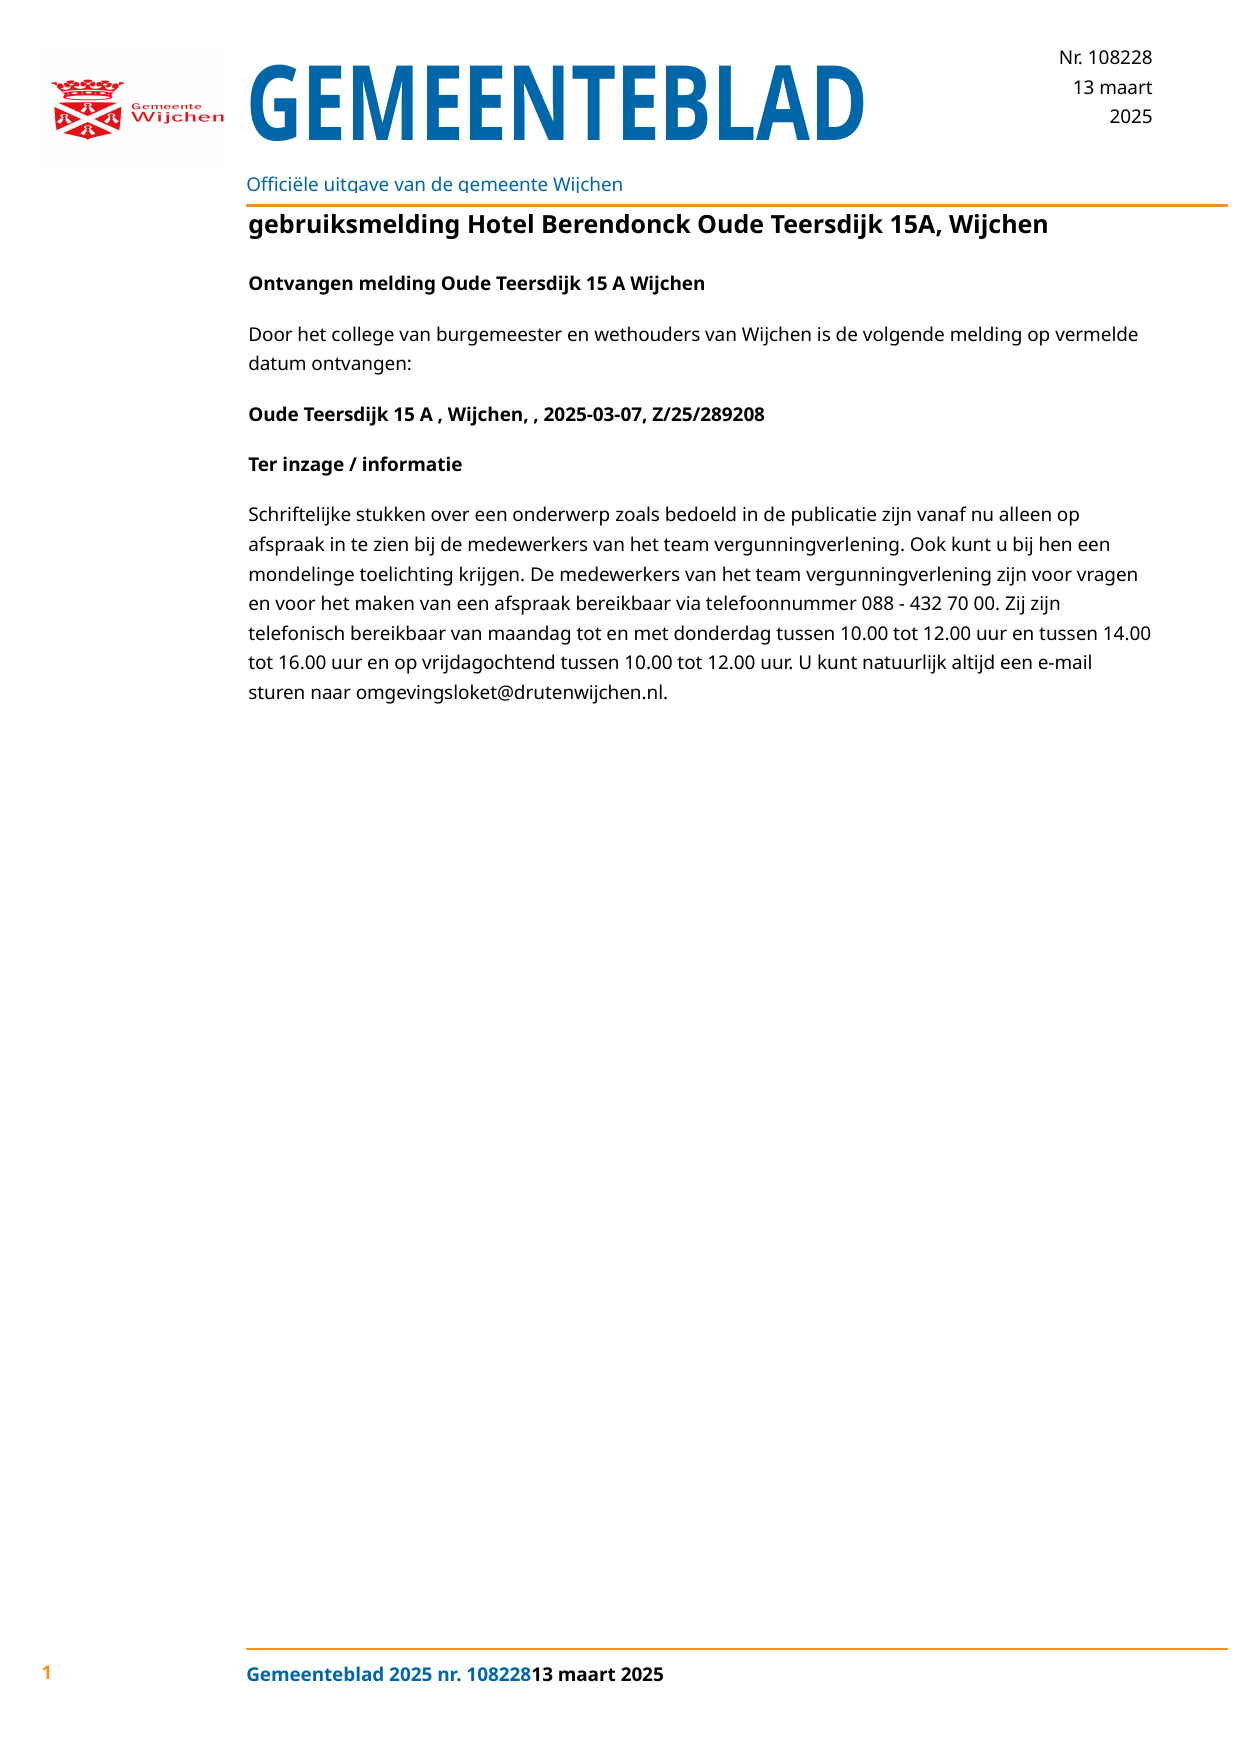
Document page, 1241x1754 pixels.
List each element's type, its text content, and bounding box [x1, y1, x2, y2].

text Oude Teersdijk 15 A , Wijchen, , 2025-03-07, Z/25/289208 [248, 401, 1152, 426]
picture [41, 47, 231, 172]
text gebruiksmelding Hotel Berendonck Oude Teersdijk 15A, Wijchen [248, 207, 1152, 241]
text Door het college van burgemeester en wethouders van Wijchen is de volgende melding op vermelde datum ontvangen: [248, 321, 1152, 376]
text Schriftelijke stukken over een onderwerp zoals bedoeld in de publicatie zijn vanaf nu alleen op afspraak in te zien bij de medewerkers van het team vergunningverlening. Ook kunt u bij hen een mondelinge toelichting krijgen. De medewerkers van het team vergunningverlening zijn voor vragen en voor het maken van een afspraak bereikbaar via telefoonnummer 088 - 432 70 00. Zij zijn telefonisch bereikbaar van maandag tot en met donderdag tussen 10.00 tot 12.00 uur en tussen 14.00 tot 16.00 uur en op vrijdagochtend tussen 10.00 tot 12.00 uur. U kunt natuurlijk altijd een e-mail sturen naar omgevingsloket@drutenwijchen.nl. [248, 502, 1152, 705]
text Ter inzage / informatie [248, 451, 1152, 477]
text Ontvangen melding Oude Teersdijk 15 A Wijchen [248, 270, 1152, 296]
